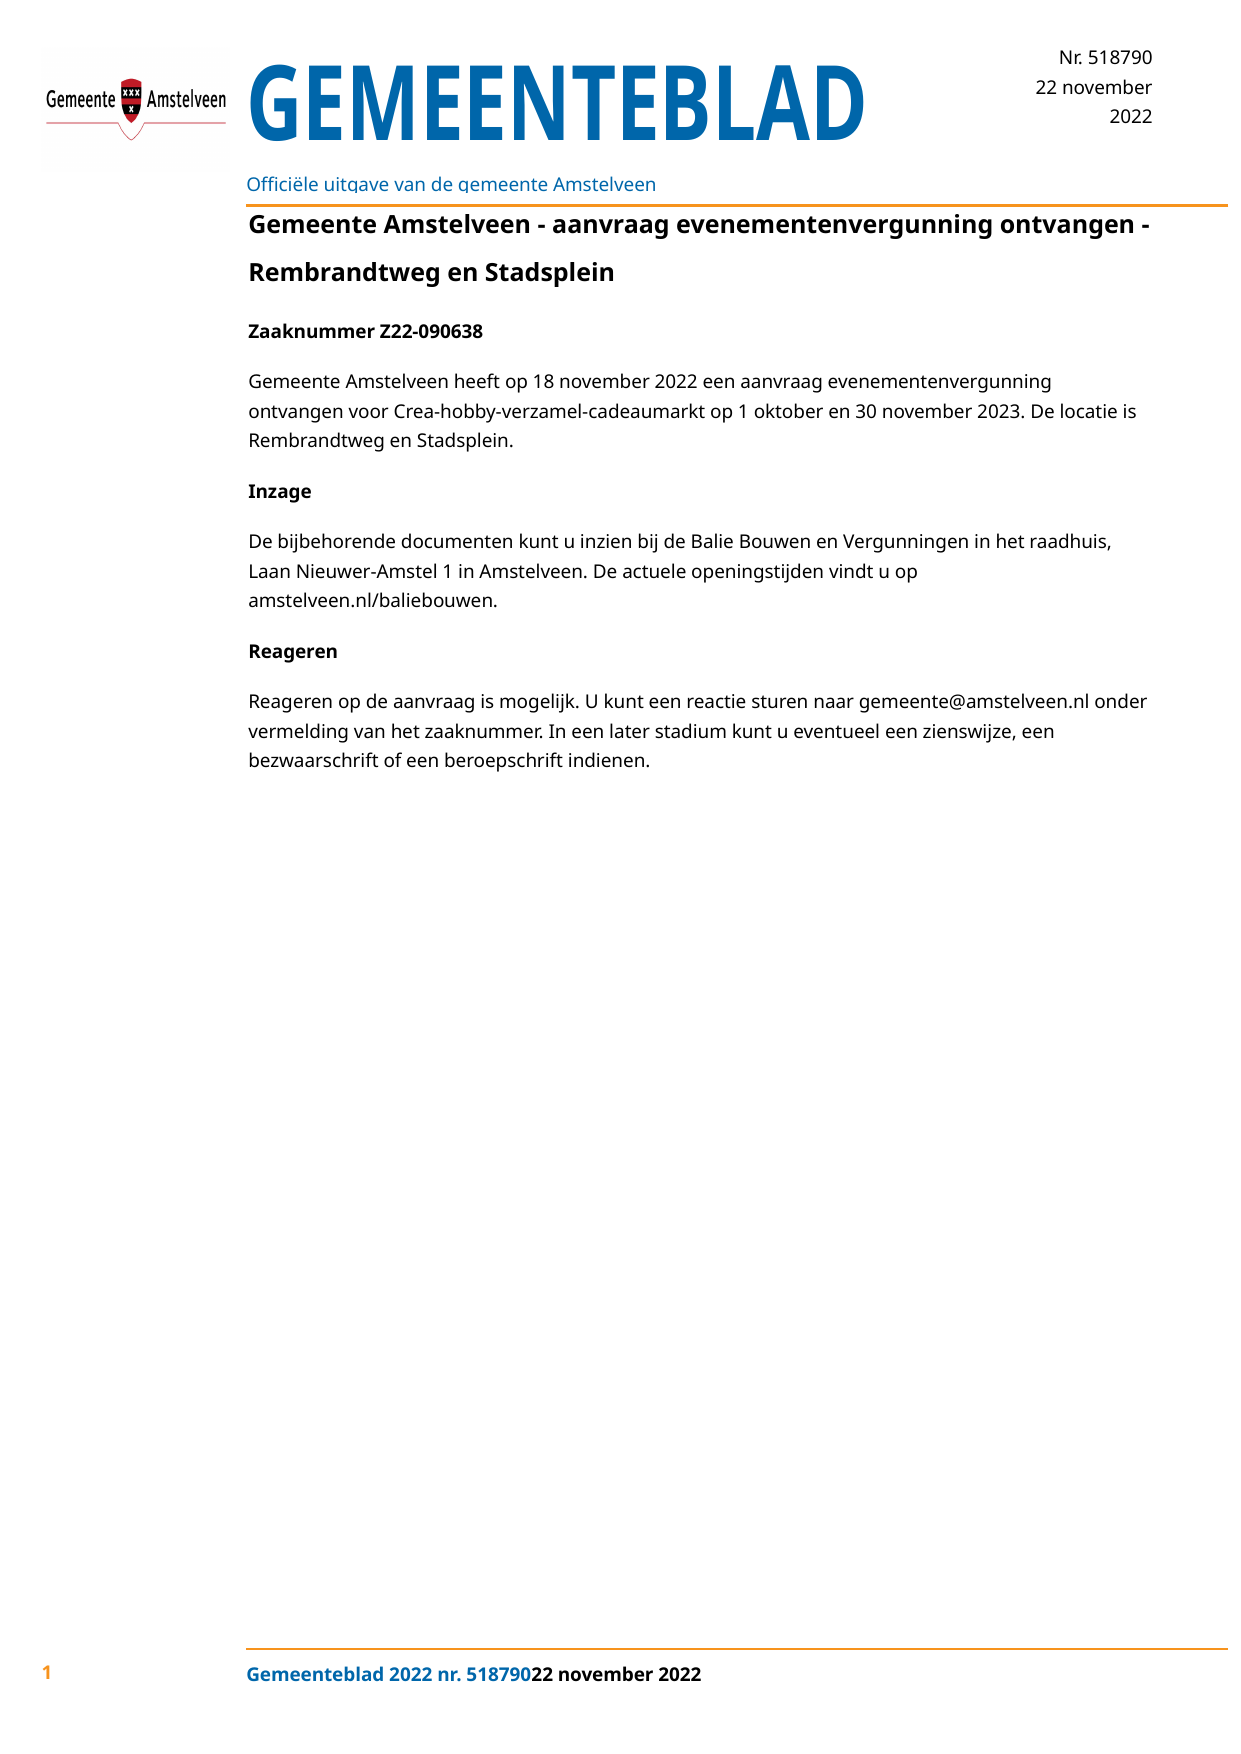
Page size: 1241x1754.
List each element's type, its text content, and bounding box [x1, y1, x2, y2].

text Reageren [248, 638, 1152, 664]
text Zaaknummer Z22-090638 [248, 318, 1152, 344]
text De bijbehorende documenten kunt u inzien bij de Balie Bouwen en Vergunningen in het raadhuis, Laan Nieuwer-Amstel 1 in Amstelveen. De actuele openingstijden vindt u op amstelveen.nl/baliebouwen. [248, 528, 1152, 613]
text Gemeente Amstelveen heeft op 18 november 2022 een aanvraag evenementenvergunning ontvangen voor Crea-hobby-verzamel-cadeaumarkt op 1 oktober en 30 november 2023. De locatie is Rembrandtweg en Stadsplein. [248, 368, 1152, 453]
text Gemeente Amstelveen - aanvraag evenementenvergunning ontvangen - Rembrandtweg en Stadsplein [248, 207, 1152, 288]
picture [41, 47, 231, 172]
text Reageren op de aanvraag is mogelijk. U kunt een reactie sturen naar gemeente@amstelveen.nl onder vermelding van het zaaknummer. In een later stadium kunt u eventueel een zienswijze, een bezwaarschrift of een beroepschrift indienen. [248, 688, 1152, 773]
text Inzage [248, 478, 1152, 504]
